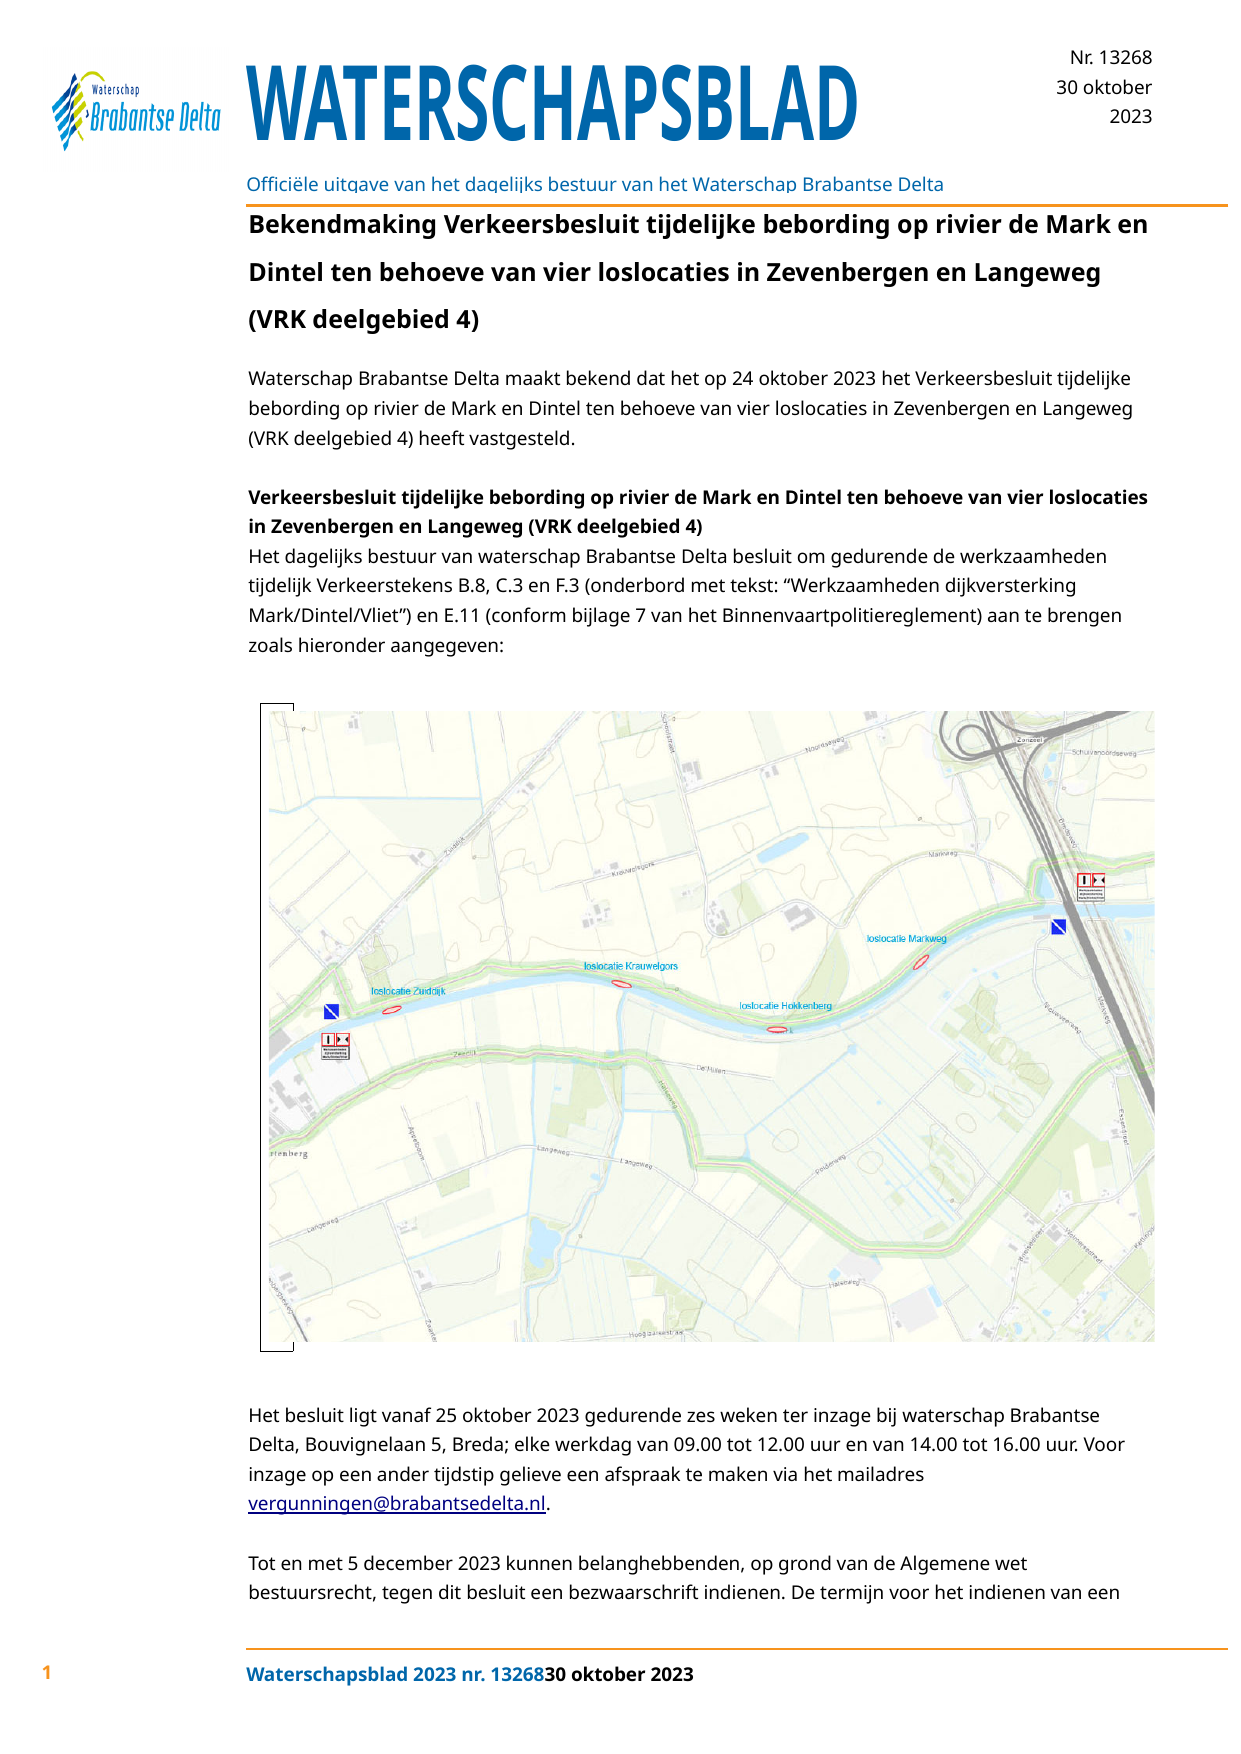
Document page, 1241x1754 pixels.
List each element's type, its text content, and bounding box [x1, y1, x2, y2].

text Verkeersbesluit tijdelijke bebording op rivier de Mark en Dintel ten behoeve van vier loslocaties in Zevenbergen en Langeweg (VRK deelgebied 4) [248, 484, 1152, 539]
text Bekendmaking Verkeersbesluit tijdelijke bebording op rivier de Mark en Dintel ten behoeve van vier loslocaties in Zevenbergen en Langeweg (VRK deelgebied 4) [248, 207, 1152, 336]
picture [268, 711, 1155, 1342]
picture [41, 47, 231, 172]
text Het besluit ligt vanaf 25 oktober 2023 gedurende zes weken ter inzage bij waterschap Brabantse Delta, Bouvignelaan 5, Breda; elke werkdag van 09.00 tot 12.00 uur en van 14.00 tot 16.00 uur. Voor inzage op een ander tijdstip gelieve een afspraak te maken via het mailadres vergunningen@brabantsedelta.nl. [248, 1402, 1152, 1516]
text Het dagelijks bestuur van waterschap Brabantse Delta besluit om gedurende de werkzaamheden tijdelijk Verkeerstekens B.8, C.3 en F.3 (onderbord met tekst: “Werkzaamheden dijkversterking Mark/Dintel/Vliet”) en E.11 (conform bijlage 7 van het Binnenvaartpolitiereglement) aan te brengen zoals hieronder aangegeven: [248, 543, 1152, 657]
text Waterschap Brabantse Delta maakt bekend dat het op 24 oktober 2023 het Verkeersbesluit tijdelijke bebording op rivier de Mark en Dintel ten behoeve van vier loslocaties in Zevenbergen en Langeweg (VRK deelgebied 4) heeft vastgesteld. [248, 366, 1152, 450]
text Tot en met 5 december 2023 kunnen belanghebbenden, op grond van de Algemene wet bestuursrecht, tegen dit besluit een bezwaarschrift indienen. De termijn voor het indienen van een [248, 1550, 1152, 1605]
